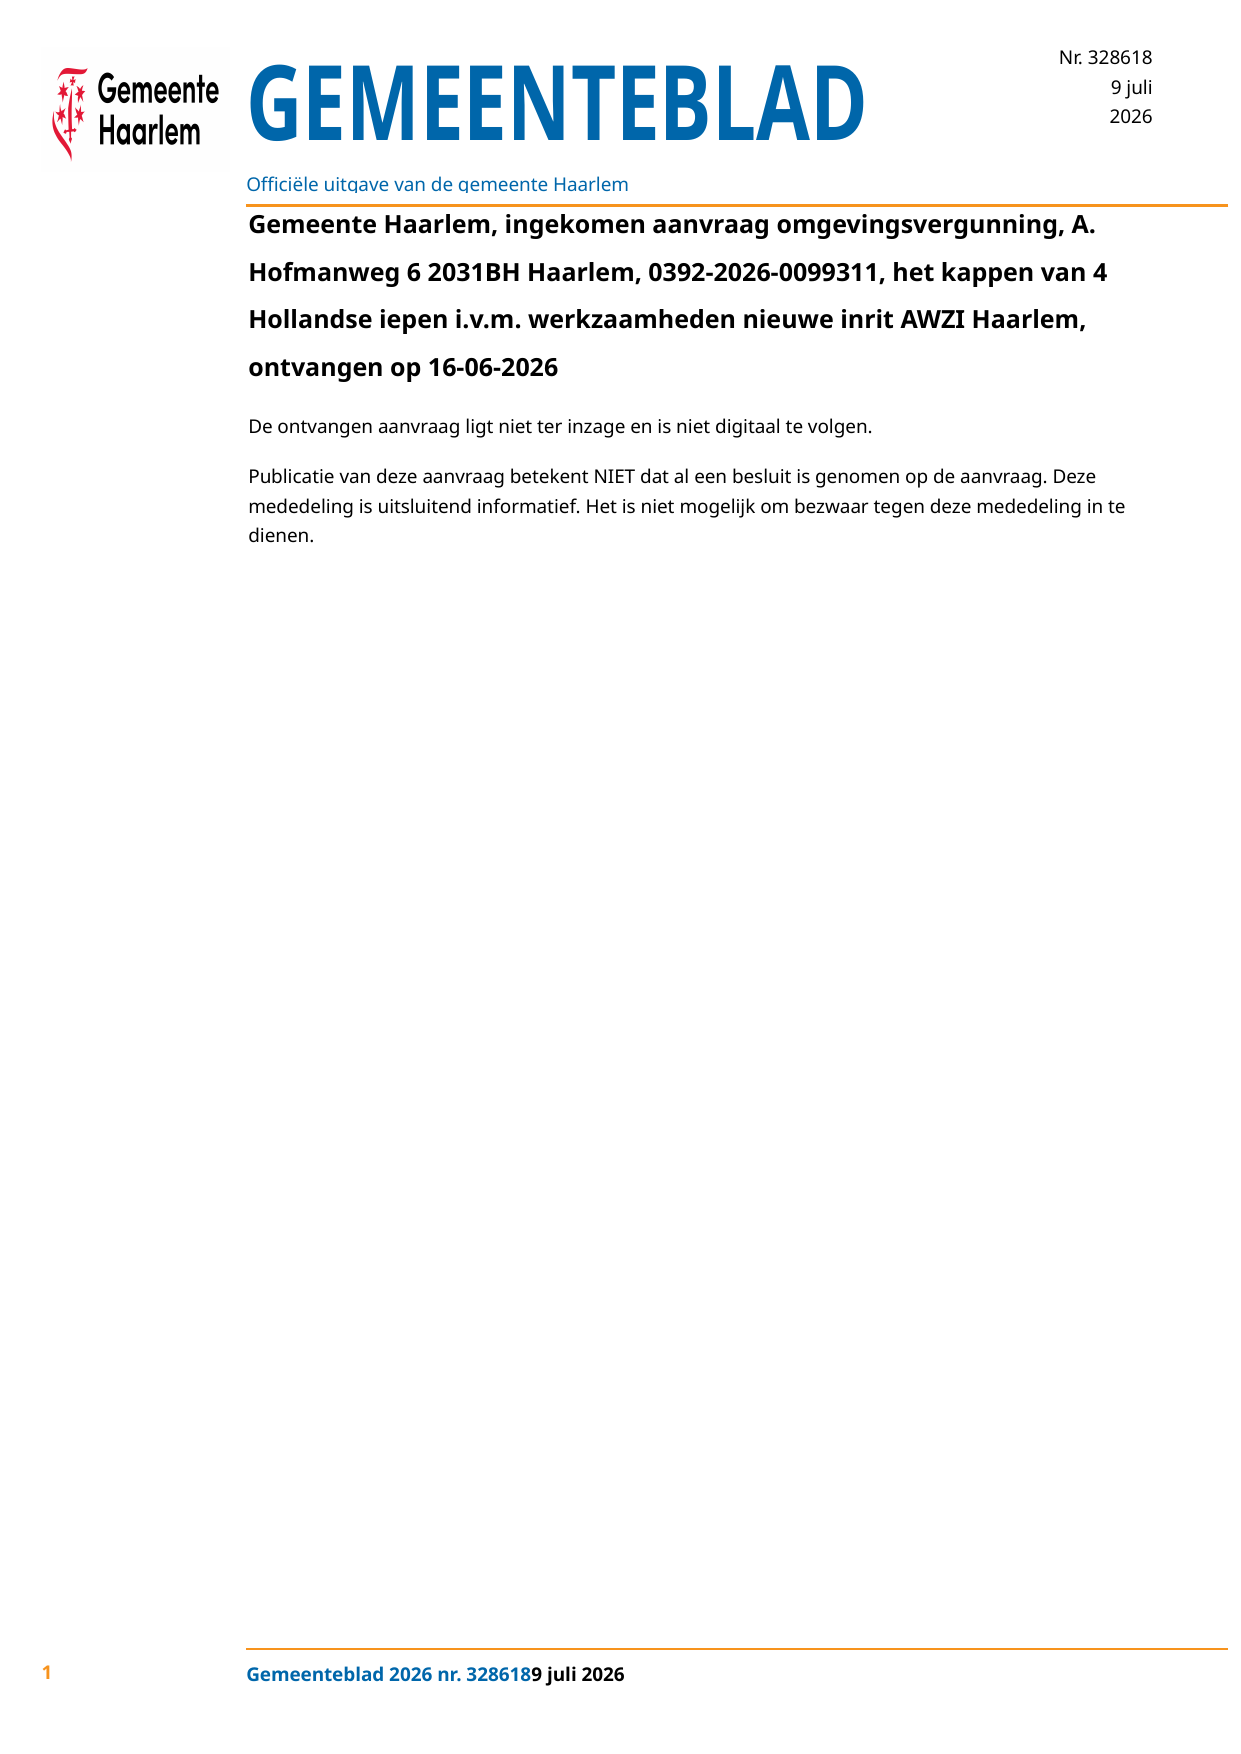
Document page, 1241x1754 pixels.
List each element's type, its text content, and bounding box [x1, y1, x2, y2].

picture [41, 47, 231, 172]
text Publicatie van deze aanvraag betekent NIET dat al een besluit is genomen op de aanvraag. Deze mededeling is uitsluitend informatief. Het is niet mogelijk om bezwaar tegen deze mededeling in te dienen. [248, 463, 1152, 548]
text De ontvangen aanvraag ligt niet ter inzage en is niet digitaal te volgen. [248, 413, 1152, 439]
text Gemeente Haarlem, ingekomen aanvraag omgevingsvergunning, A. Hofmanweg 6 2031BH Haarlem, 0392-2026-0099311, het kappen van 4 Hollandse iepen i.v.m. werkzaamheden nieuwe inrit AWZI Haarlem, ontvangen op 16-06-2026 [248, 207, 1152, 384]
